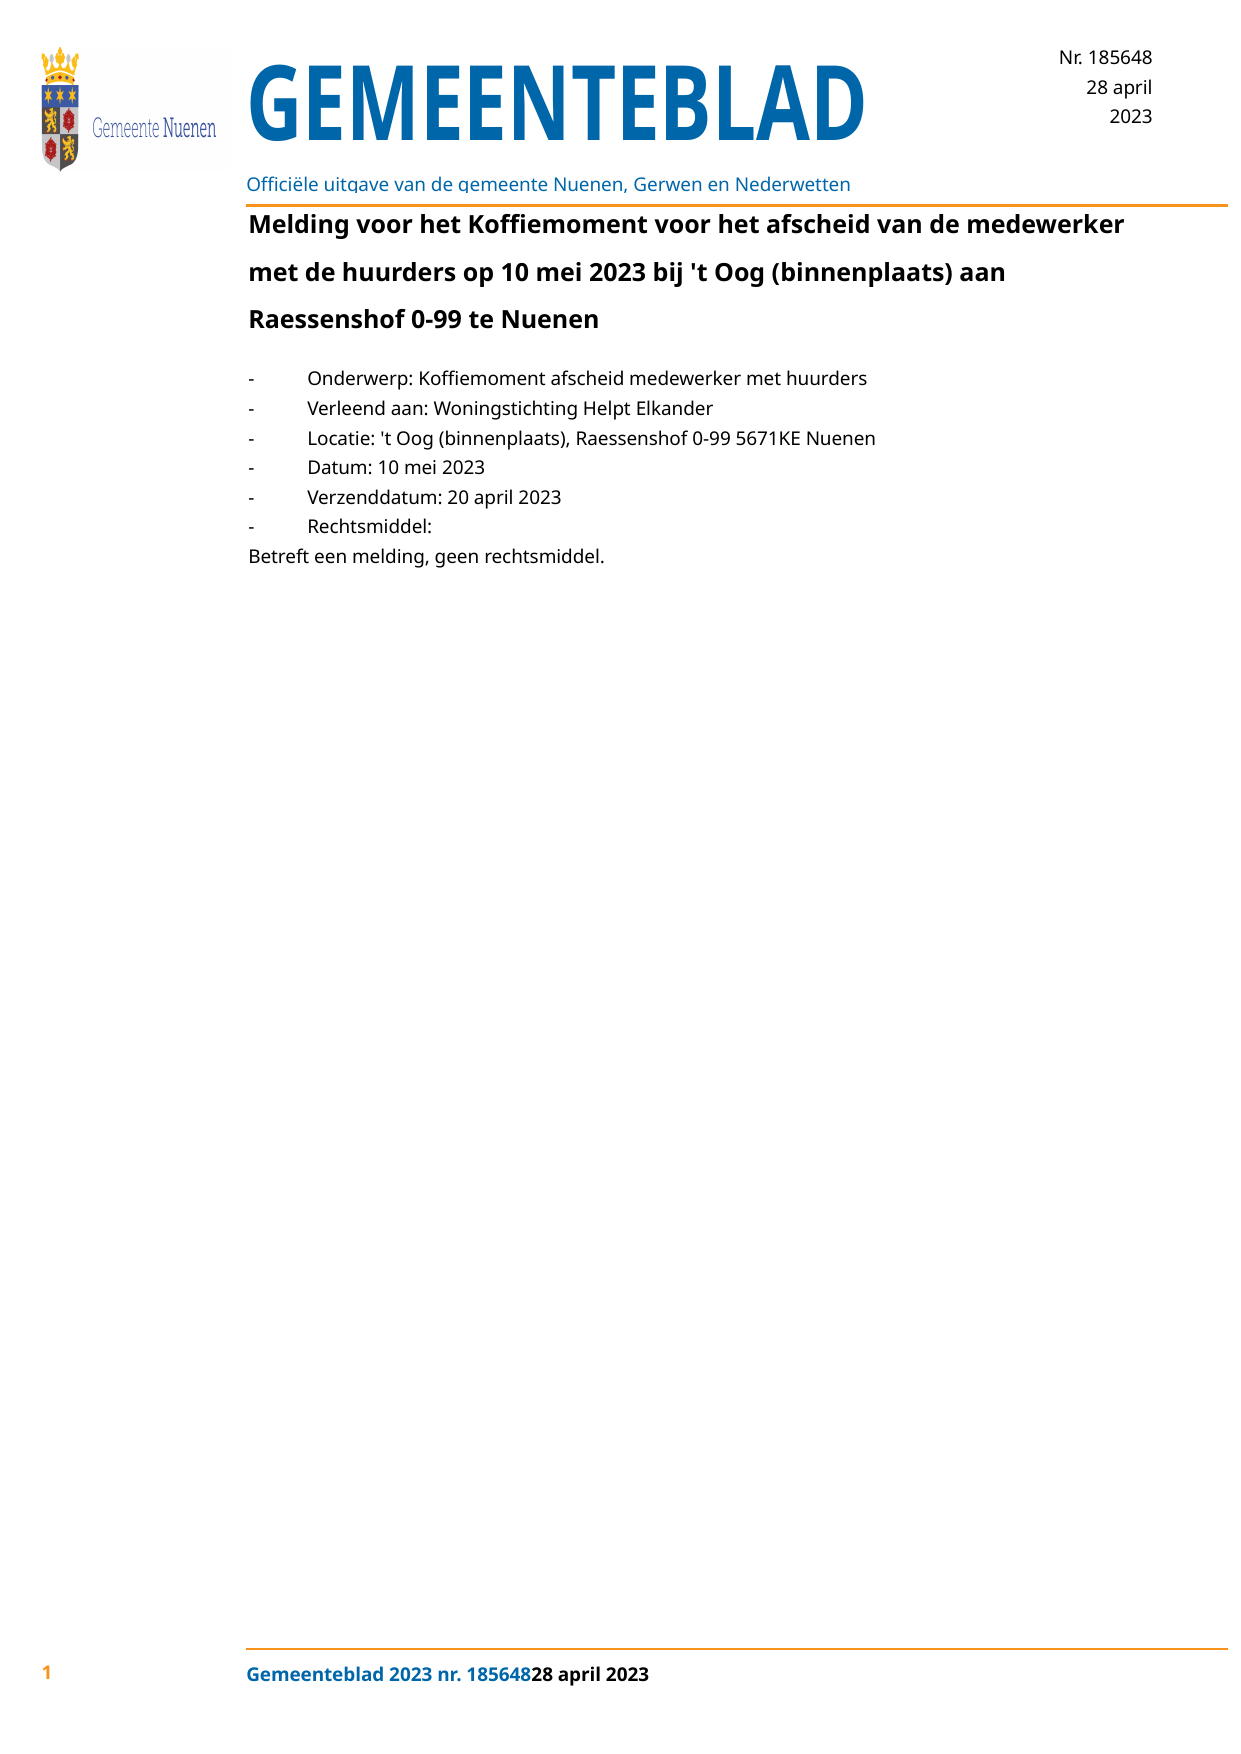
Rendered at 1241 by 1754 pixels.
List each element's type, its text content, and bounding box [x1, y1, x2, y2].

text Betreft een melding, geen rechtsmiddel. [248, 543, 1152, 569]
list Rechtsmiddel: [248, 513, 1152, 539]
list Locatie: 't Oog (binnenplaats), Raessenshof 0-99 5671KE Nuenen [248, 425, 1152, 450]
list Verzenddatum: 20 april 2023 [248, 484, 1152, 509]
list Onderwerp: Koffiemoment afscheid medewerker met huurders [248, 366, 1152, 391]
picture [41, 47, 231, 172]
list Datum: 10 mei 2023 [248, 454, 1152, 480]
text Melding voor het Koffiemoment voor het afscheid van de medewerker met de huurders op 10 mei 2023 bij 't Oog (binnenplaats) aan Raessenshof 0-99 te Nuenen [248, 207, 1152, 336]
list Verleend aan: Woningstichting Helpt Elkander [248, 395, 1152, 421]
